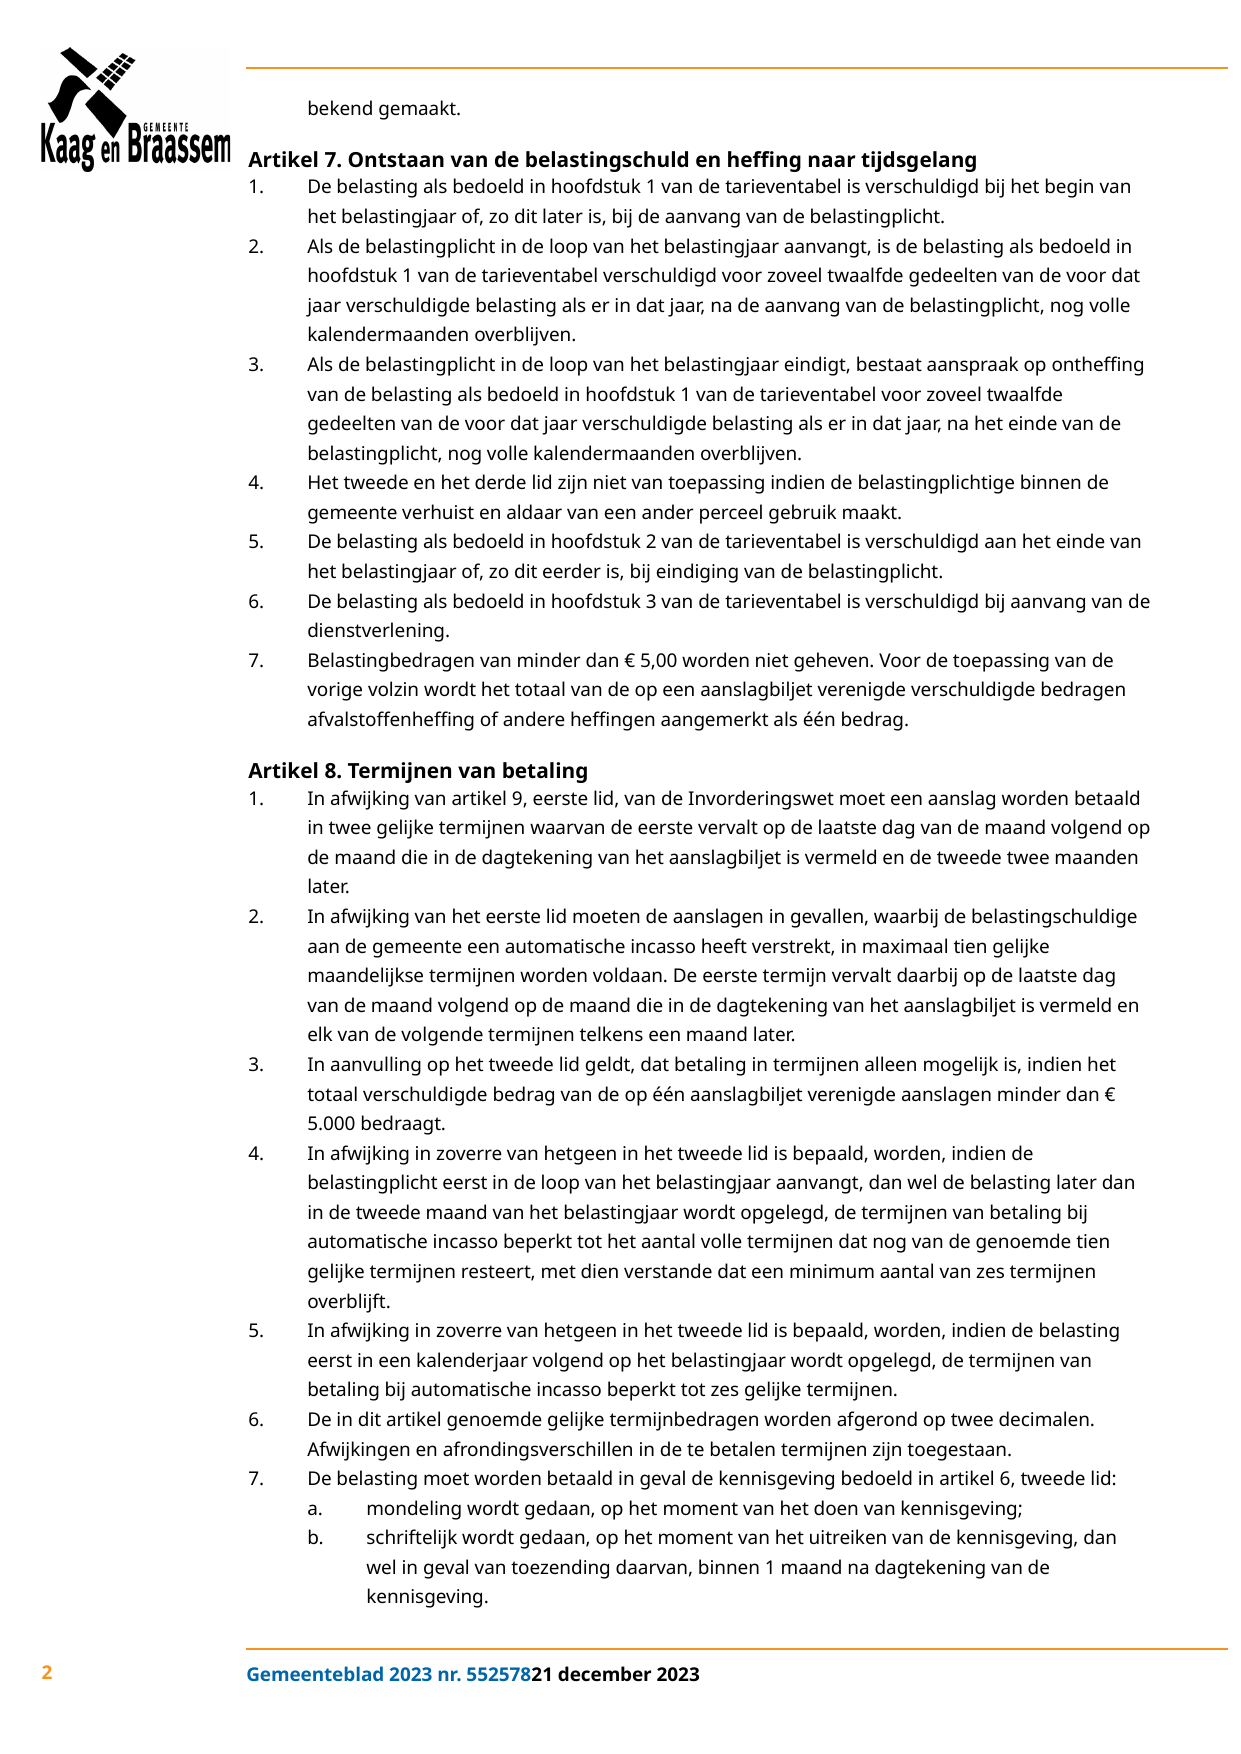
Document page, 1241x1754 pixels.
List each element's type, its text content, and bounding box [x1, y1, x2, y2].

text Artikel 7. Ontstaan van de belastingschuld en heffing naar tijdsgelang [248, 145, 1152, 174]
list Het tweede en het derde lid zijn niet van toepassing indien de belastingplichtige binnen de gemeente verhuist en aldaar van een ander perceel gebruik maakt. [248, 469, 1152, 525]
picture [41, 47, 231, 172]
list Als de belastingplicht in de loop van het belastingjaar aanvangt, is de belasting als bedoeld in hoofdstuk 1 van de tarieventabel verschuldigd voor zoveel twaalfde gedeelten van de voor dat jaar verschuldigde belasting als er in dat jaar, na de aanvang van de belastingplicht, nog volle kalendermaanden overblijven. [248, 233, 1152, 347]
list De in dit artikel genoemde gelijke termijnbedragen worden afgerond op twee decimalen. Afwijkingen en afrondingsverschillen in de te betalen termijnen zijn toegestaan. [248, 1406, 1152, 1462]
list De belasting als bedoeld in hoofdstuk 2 van de tarieventabel is verschuldigd aan het einde van het belastingjaar of, zo dit eerder is, bij eindiging van de belastingplicht. [248, 529, 1152, 584]
list In aanvulling op het tweede lid geldt, dat betaling in termijnen alleen mogelijk is, indien het totaal verschuldigde bedrag van de op één aanslagbiljet verenigde aanslagen minder dan € 5.000 bedraagt. [248, 1051, 1152, 1136]
list mondeling wordt gedaan, op het moment van het doen van kennisgeving; [307, 1495, 1152, 1521]
list De belasting als bedoeld in hoofdstuk 3 van de tarieventabel is verschuldigd bij aanvang van de dienstverlening. [248, 588, 1152, 643]
list schriftelijk wordt gedaan, op het moment van het uitreiken van de kennisgeving, dan wel in geval van toezending daarvan, binnen 1 maand na dagtekening van de kennisgeving. [307, 1524, 1152, 1609]
list In afwijking van artikel 9, eerste lid, van de Invorderingswet moet een aanslag worden betaald in twee gelijke termijnen waarvan de eerste vervalt op de laatste dag van de maand volgend op de maand die in de dagtekening van het aanslagbiljet is vermeld en de tweede twee maanden later. [248, 785, 1152, 899]
list In afwijking in zoverre van hetgeen in het tweede lid is bepaald, worden, indien de belastingplicht eerst in de loop van het belastingjaar aanvangt, dan wel de belasting later dan in de tweede maand van het belastingjaar wordt opgelegd, de termijnen van betaling bij automatische incasso beperkt tot het aantal volle termijnen dat nog van de genoemde tien gelijke termijnen resteert, met dien verstande dat een minimum aantal van zes termijnen overblijft. [248, 1140, 1152, 1314]
list Als de belastingplicht in de loop van het belastingjaar eindigt, bestaat aanspraak op ontheffing van de belasting als bedoeld in hoofdstuk 1 van de tarieventabel voor zoveel twaalfde gedeelten van de voor dat jaar verschuldigde belasting als er in dat jaar, na het einde van de belastingplicht, nog volle kalendermaanden overblijven. [248, 351, 1152, 466]
list Belastingbedragen van minder dan € 5,00 worden niet geheven. Voor de toepassing van de vorige volzin wordt het totaal van de op een aanslagbiljet verenigde verschuldigde bedragen afvalstoffenheffing of andere heffingen aangemerkt als één bedrag. [248, 647, 1152, 732]
list De belasting als bedoeld in hoofdstuk 1 van de tarieventabel is verschuldigd bij het begin van het belastingjaar of, zo dit later is, bij de aanvang van de belastingplicht. [248, 174, 1152, 229]
text Artikel 8. Termijnen van betaling [248, 757, 1152, 785]
list bekend gemaakt. [248, 95, 1152, 121]
list In afwijking van het eerste lid moeten de aanslagen in gevallen, waarbij de belastingschuldige aan de gemeente een automatische incasso heeft verstrekt, in maximaal tien gelijke maandelijkse termijnen worden voldaan. De eerste termijn vervalt daarbij op de laatste dag van de maand volgend op de maand die in de dagtekening van het aanslagbiljet is vermeld en elk van de volgende termijnen telkens een maand later. [248, 903, 1152, 1047]
list De belasting moet worden betaald in geval de kennisgeving bedoeld in artikel 6, tweede lid: [248, 1465, 1152, 1491]
list In afwijking in zoverre van hetgeen in het tweede lid is bepaald, worden, indien de belasting eerst in een kalenderjaar volgend op het belastingjaar wordt opgelegd, de termijnen van betaling bij automatische incasso beperkt tot zes gelijke termijnen. [248, 1317, 1152, 1402]
